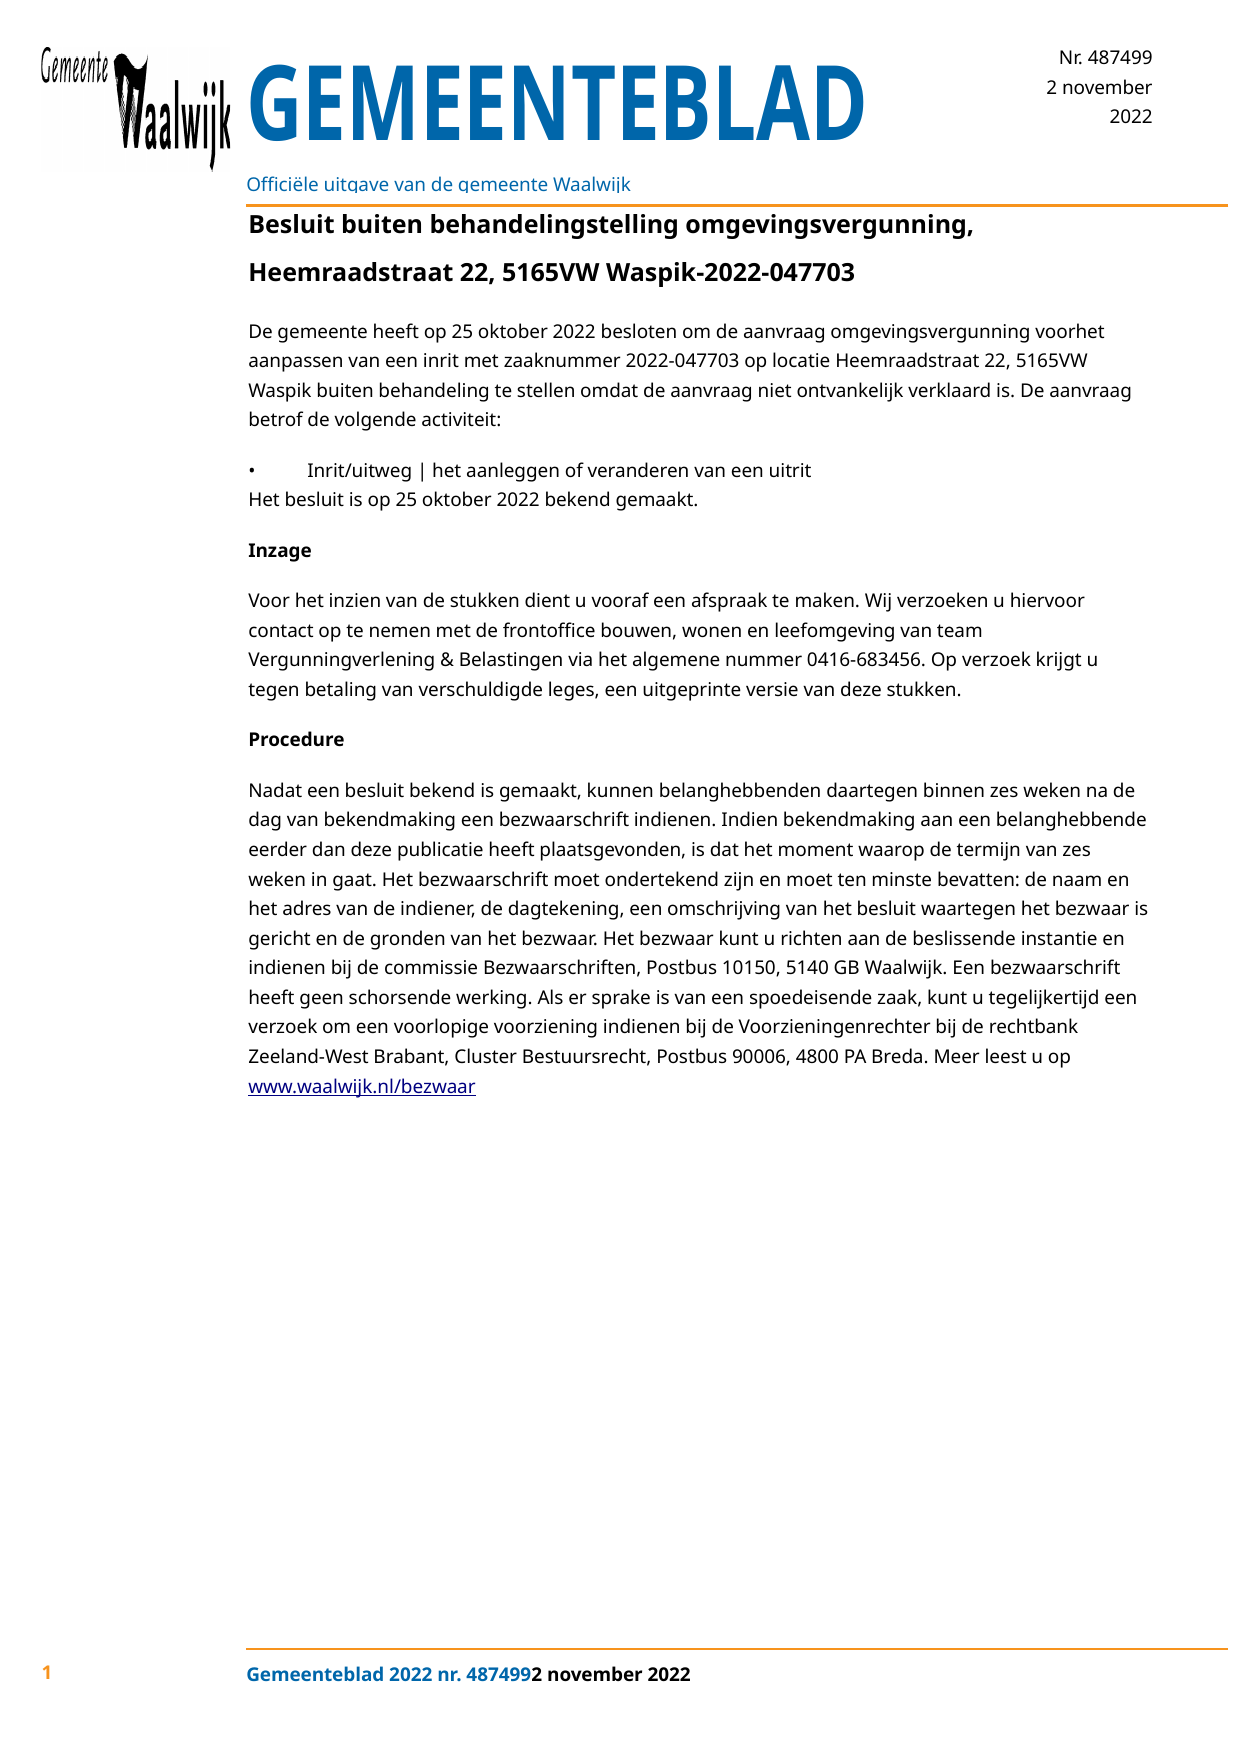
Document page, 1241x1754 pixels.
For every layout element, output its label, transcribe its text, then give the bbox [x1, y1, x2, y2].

text Nadat een besluit bekend is gemaakt, kunnen belanghebbenden daartegen binnen zes weken na de dag van bekendmaking een bezwaarschrift indienen. Indien bekendmaking aan een belanghebbende eerder dan deze publicatie heeft plaatsgevonden, is dat het moment waarop de termijn van zes weken in gaat. Het bezwaarschrift moet ondertekend zijn en moet ten minste bevatten: de naam en het adres van de indiener, de dagtekening, een omschrijving van het besluit waartegen het bezwaar is gericht en de gronden van het bezwaar. Het bezwaar kunt u richten aan de beslissende instantie en indienen bij de commissie Bezwaarschriften, Postbus 10150, 5140 GB Waalwijk. Een bezwaarschrift heeft geen schorsende werking. Als er sprake is van een spoedeisende zaak, kunt u tegelijkertijd een verzoek om een voorlopige voorziening indienen bij de Voorzieningenrechter bij de rechtbank Zeeland-West Brabant, Cluster Bestuursrecht, Postbus 90006, 4800 PA Breda. Meer leest u op www.waalwijk.nl/bezwaar [248, 777, 1152, 1099]
picture [41, 47, 231, 172]
list Inrit/uitweg | het aanleggen of veranderen van een uitrit [248, 457, 1152, 483]
text De gemeente heeft op 25 oktober 2022 besloten om de aanvraag omgevingsvergunning voorhet aanpassen van een inrit met zaaknummer 2022-047703 op locatie Heemraadstraat 22, 5165VW Waspik buiten behandeling te stellen omdat de aanvraag niet ontvankelijk verklaard is. De aanvraag betrof de volgende activiteit: [248, 318, 1152, 432]
text Besluit buiten behandelingstelling omgevingsvergunning, Heemraadstraat 22, 5165VW Waspik-2022-047703 [248, 207, 1152, 288]
text Het besluit is op 25 oktober 2022 bekend gemaakt. [248, 487, 1152, 512]
text Voor het inzien van de stukken dient u vooraf een afspraak te maken. Wij verzoeken u hiervoor contact op te nemen met de frontoffice bouwen, wonen en leefomgeving van team Vergunningverlening & Belastingen via het algemene nummer 0416-683456. Op verzoek krijgt u tegen betaling van verschuldigde leges, een uitgeprinte versie van deze stukken. [248, 587, 1152, 702]
text Inzage [248, 537, 1152, 563]
text Procedure [248, 727, 1152, 752]
